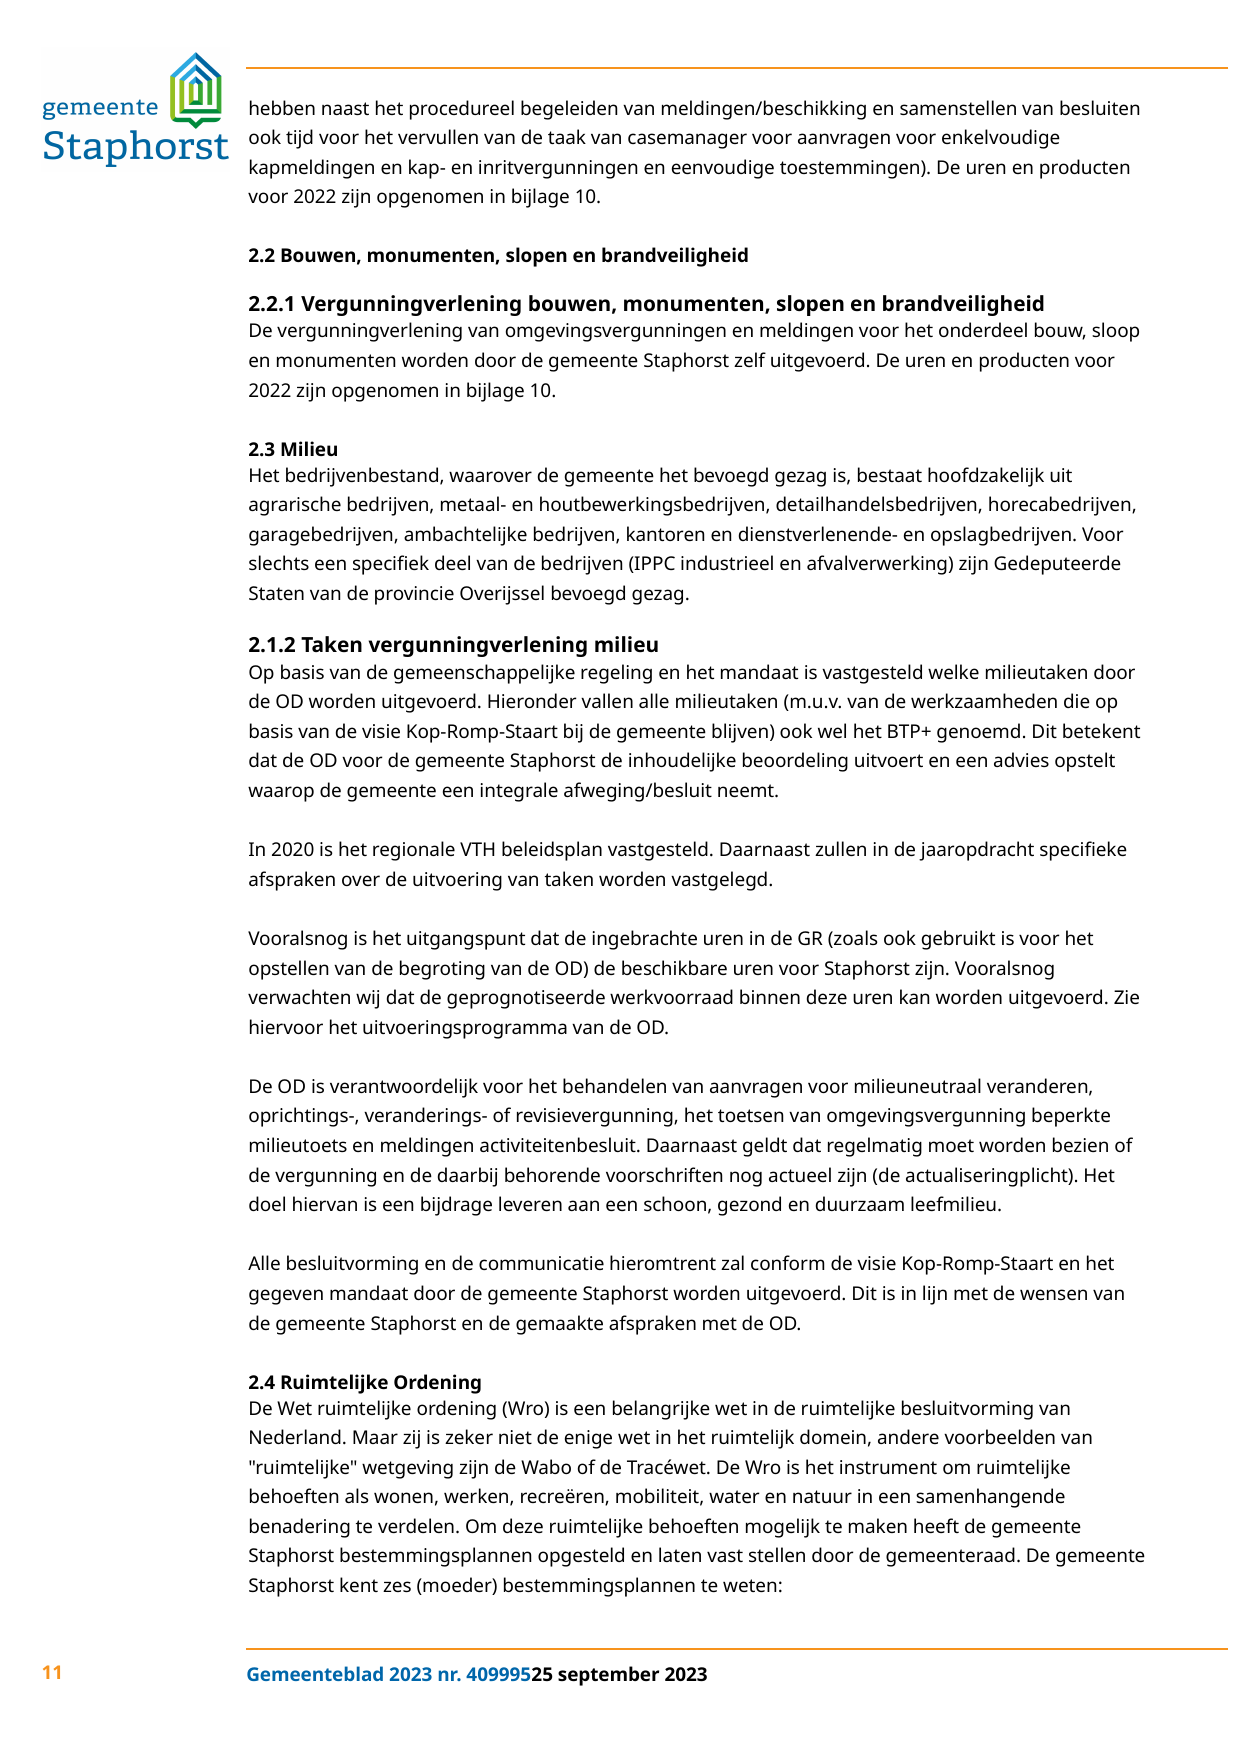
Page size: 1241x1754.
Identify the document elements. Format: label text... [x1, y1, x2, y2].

picture [41, 47, 231, 172]
text Alle besluitvorming en de communicatie hieromtrent zal conform de visie Kop-Romp-Staart en het gegeven mandaat door de gemeente Staphorst worden uitgevoerd. Dit is in lijn met de wensen van de gemeente Staphorst en de gemaakte afspraken met de OD. [248, 1251, 1152, 1336]
text De vergunningverlening van omgevingsvergunningen en meldingen voor het onderdeel bouw, sloop en monumenten worden door de gemeente Staphorst zelf uitgevoerd. De uren en producten voor 2022 zijn opgenomen in bijlage 10. [248, 318, 1152, 403]
text Het bedrijvenbestand, waarover de gemeente het bevoegd gezag is, bestaat hoofdzakelijk uit agrarische bedrijven, metaal- en houtbewerkingsbedrijven, detailhandelsbedrijven, horecabedrijven, garagebedrijven, ambachtelijke bedrijven, kantoren en dienstverlenende- en opslagbedrijven. Voor slechts een specifiek deel van de bedrijven (IPPC industrieel en afvalverwerking) zijn Gedeputeerde Staten van de provincie Overijssel bevoegd gezag. [248, 462, 1152, 606]
text hebben naast het procedureel begeleiden van meldingen/beschikking en samenstellen van besluiten ook tijd voor het vervullen van de taak van casemanager voor aanvragen voor enkelvoudige kapmeldingen en kap- en inritvergunningen en eenvoudige toestemmingen). De uren en producten voor 2022 zijn opgenomen in bijlage 10. [248, 95, 1152, 209]
text Vooralsnog is het uitgangspunt dat de ingebrachte uren in de GR (zoals ook gebruikt is voor het opstellen van de begroting van de OD) de beschikbare uren voor Staphorst zijn. Vooralsnog verwachten wij dat de geprognotiseerde werkvoorraad binnen deze uren kan worden uitgevoerd. Zie hiervoor het uitvoeringsprogramma van de OD. [248, 925, 1152, 1040]
text 2.3 Milieu [248, 436, 1152, 462]
text De OD is verantwoordelijk voor het behandelen van aanvragen voor milieuneutraal veranderen, oprichtings-, veranderings- of revisievergunning, het toetsen van omgevingsvergunning beperkte milieutoets en meldingen activiteitenbesluit. Daarnaast geldt dat regelmatig moet worden bezien of de vergunning en de daarbij behorende voorschriften nog actueel zijn (de actualiseringplicht). Het doel hiervan is een bijdrage leveren aan een schoon, gezond en duurzaam leefmilieu. [248, 1073, 1152, 1217]
text 2.1.2 Taken vergunningverlening milieu [248, 631, 1152, 659]
text Op basis van de gemeenschappelijke regeling en het mandaat is vastgesteld welke milieutaken door de OD worden uitgevoerd. Hieronder vallen alle milieutaken (m.u.v. van de werkzaamheden die op basis van de visie Kop-Romp-Staart bij de gemeente blijven) ook wel het BTP+ genoemd. Dit betekent dat de OD voor de gemeente Staphorst de inhoudelijke beoordeling uitvoert en een advies opstelt waarop de gemeente een integrale afweging/besluit neemt. [248, 659, 1152, 803]
text In 2020 is het regionale VTH beleidsplan vastgesteld. Daarnaast zullen in de jaaropdracht specifieke afspraken over de uitvoering van taken worden vastgelegd. [248, 836, 1152, 892]
text De Wet ruimtelijke ordening (Wro) is een belangrijke wet in de ruimtelijke besluitvorming van Nederland. Maar zij is zeker niet de enige wet in het ruimtelijk domein, andere voorbeelden van "ruimtelijke" wetgeving zijn de Wabo of de Tracéwet. De Wro is het instrument om ruimtelijke behoeften als wonen, werken, recreëren, mobiliteit, water en natuur in een samenhangende benadering te verdelen. Om deze ruimtelijke behoeften mogelijk te maken heeft de gemeente Staphorst bestemmingsplannen opgesteld en laten vast stellen door de gemeenteraad. De gemeente Staphorst kent zes (moeder) bestemmingsplannen te weten: [248, 1395, 1152, 1598]
text 2.2 Bouwen, monumenten, slopen en brandveiligheid [248, 243, 1152, 268]
text 2.4 Ruimtelijke Ordening [248, 1369, 1152, 1395]
text 2.2.1 Vergunningverlening bouwen, monumenten, slopen en brandveiligheid [248, 289, 1152, 318]
